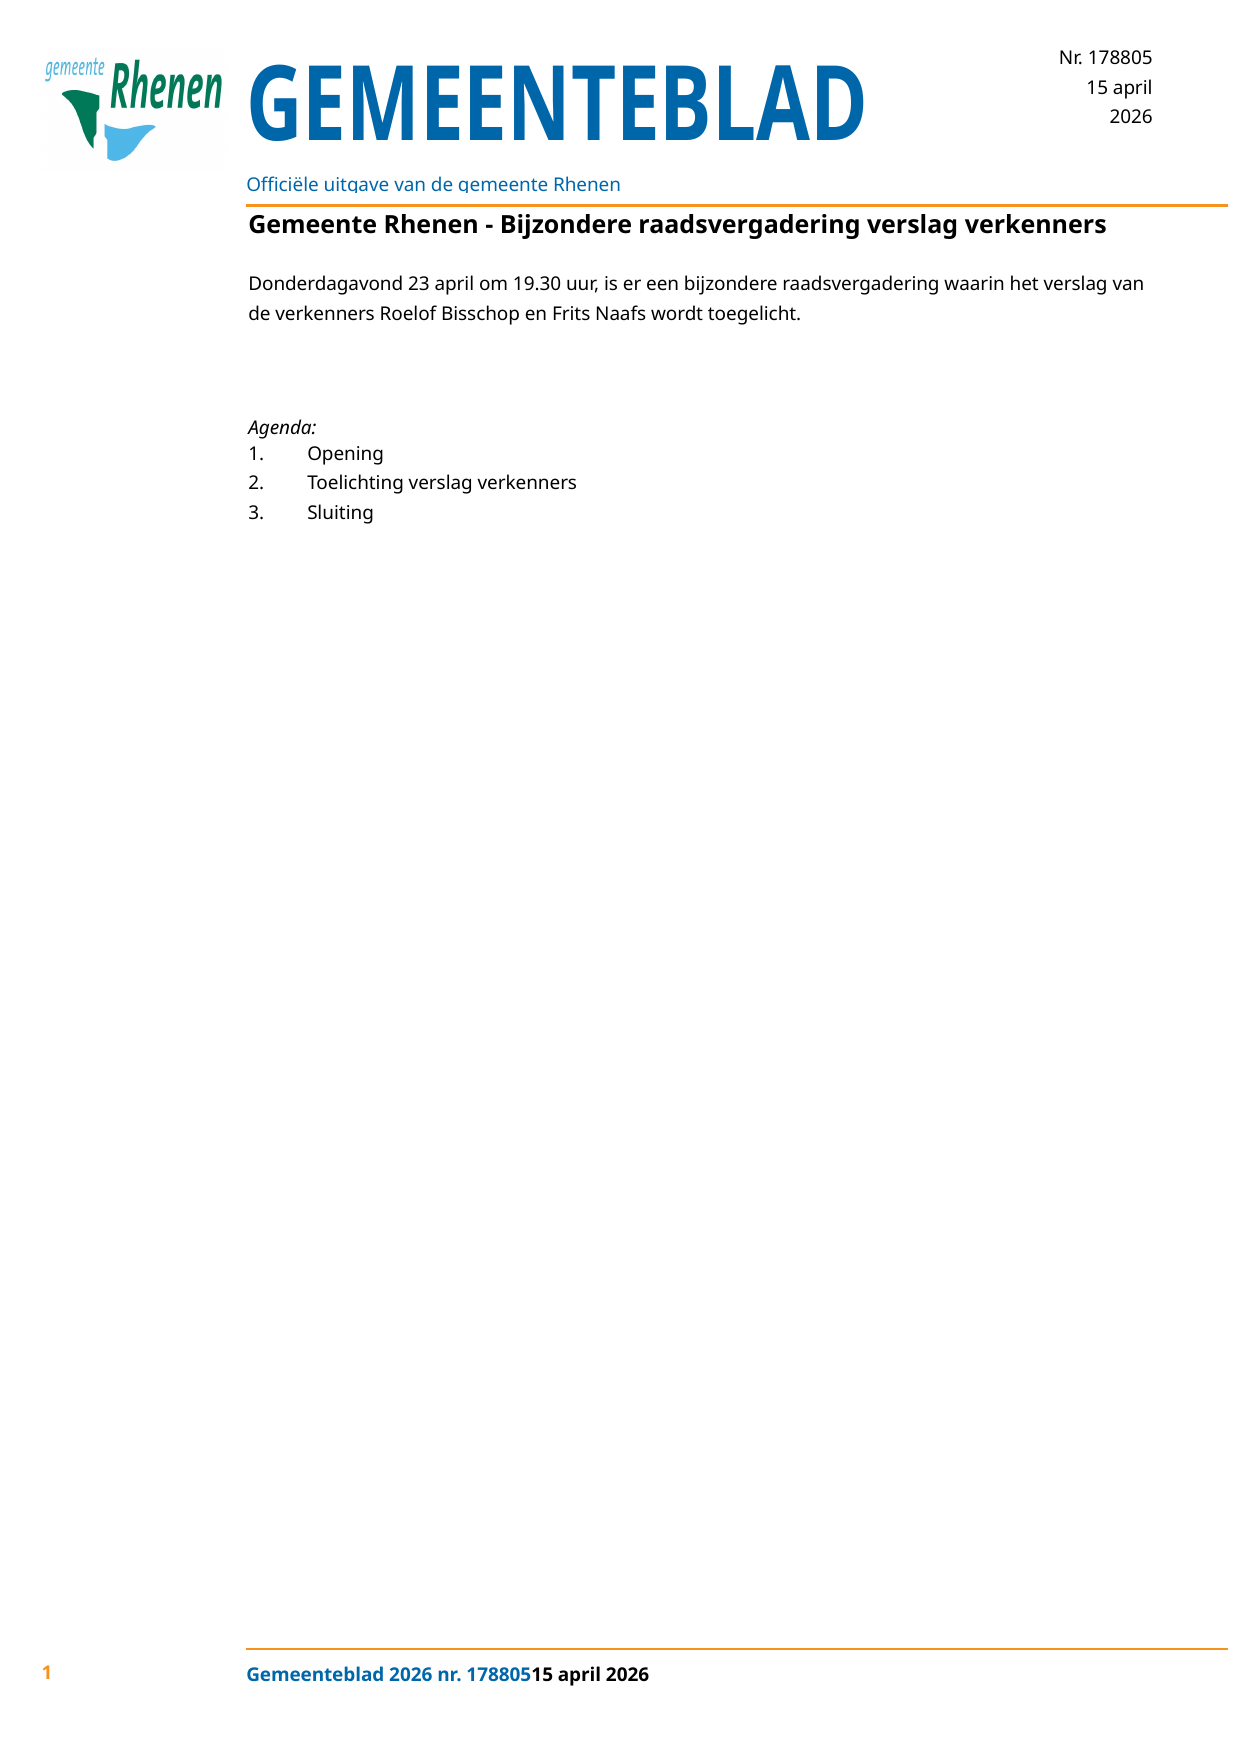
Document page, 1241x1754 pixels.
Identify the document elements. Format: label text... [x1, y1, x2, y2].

text Gemeente Rhenen - Bijzondere raadsvergadering verslag verkenners [248, 207, 1152, 241]
text Donderdagavond 23 april om 19.30 uur, is er een bijzondere raadsvergadering waarin het verslag van de verkenners Roelof Bisschop en Frits Naafs wordt toegelicht. [248, 270, 1152, 326]
list Opening [248, 440, 1152, 466]
picture [41, 47, 231, 172]
text Agenda: [248, 414, 1152, 440]
list Sluiting [248, 499, 1152, 525]
list Toelichting verslag verkenners [248, 469, 1152, 495]
